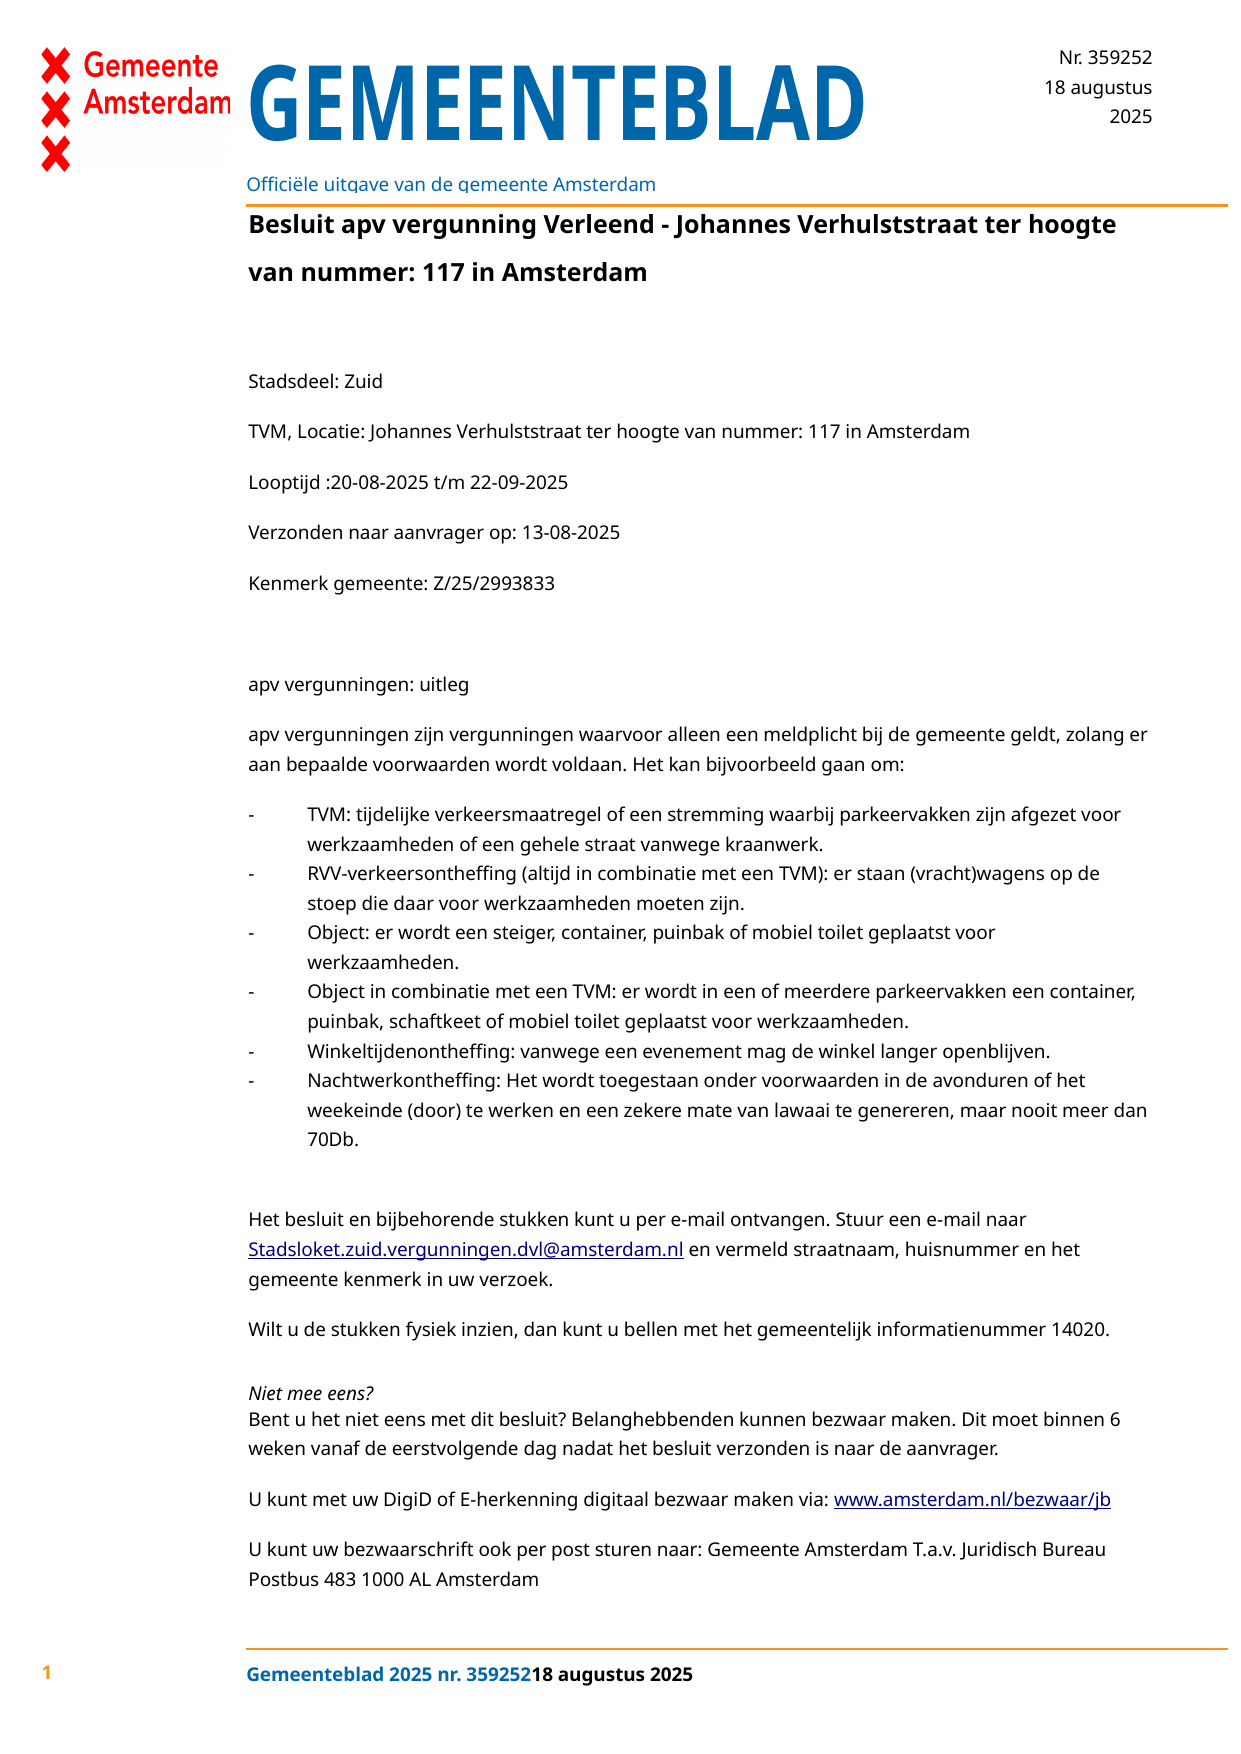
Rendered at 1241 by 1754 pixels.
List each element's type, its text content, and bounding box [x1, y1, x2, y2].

text Looptijd :20-08-2025 t/m 22-09-2025 [248, 469, 1152, 495]
text apv vergunningen zijn vergunningen waarvoor alleen een meldplicht bij de gemeente geldt, zolang er aan bepaalde voorwaarden wordt voldaan. Het kan bijvoorbeeld gaan om: [248, 721, 1152, 777]
text Het besluit en bijbehorende stukken kunt u per e-mail ontvangen. Stuur een e-mail naar Stadsloket.zuid.vergunningen.dvl@amsterdam.nl en vermeld straatnaam, huisnummer en het gemeente kenmerk in uw verzoek. [248, 1207, 1152, 1292]
text Wilt u de stukken fysiek inzien, dan kunt u bellen met het gemeentelijk informatienummer 14020. [248, 1316, 1152, 1342]
list RVV-verkeersontheffing (altijd in combinatie met een TVM): er staan (vracht)wagens op de stoep die daar voor werkzaamheden moeten zijn. [248, 860, 1152, 916]
text apv vergunningen: uitleg [248, 671, 1152, 697]
picture [41, 47, 231, 172]
text U kunt uw bezwaarschrift ook per post sturen naar: Gemeente Amsterdam T.a.v. Juridisch Bureau Postbus 483 1000 AL Amsterdam [248, 1536, 1152, 1592]
text Verzonden naar aanvrager op: 13-08-2025 [248, 519, 1152, 545]
text TVM, Locatie: Johannes Verhulststraat ter hoogte van nummer: 117 in Amsterdam [248, 419, 1152, 444]
list Winkeltijdenontheffing: vanwege een evenement mag de winkel langer openblijven. [248, 1038, 1152, 1064]
text Stadsdeel: Zuid [248, 368, 1152, 394]
list Object: er wordt een steiger, container, puinbak of mobiel toilet geplaatst voor werkzaamheden. [248, 919, 1152, 975]
list TVM: tijdelijke verkeersmaatregel of een stremming waarbij parkeervakken zijn afgezet voor werkzaamheden of een gehele straat vanwege kraanwerk. [248, 801, 1152, 857]
text U kunt met uw DigiD of E-herkenning digitaal bezwaar maken via: www.amsterdam.nl/bezwaar/jb [248, 1486, 1152, 1512]
text Bent u het niet eens met dit besluit? Belanghebbenden kunnen bezwaar maken. Dit moet binnen 6 weken vanaf de eerstvolgende dag nadat het besluit verzonden is naar de aanvrager. [248, 1406, 1152, 1461]
list Nachtwerkontheffing: Het wordt toegestaan onder voorwaarden in de avonduren of het weekeinde (door) te werken en een zekere mate van lawaai te genereren, maar nooit meer dan 70Db. [248, 1067, 1152, 1152]
text Besluit apv vergunning Verleend - Johannes Verhulststraat ter hoogte van nummer: 117 in Amsterdam [248, 207, 1152, 288]
text Kenmerk gemeente: Z/25/2993833 [248, 570, 1152, 596]
text Niet mee eens? [248, 1380, 1152, 1406]
list Object in combinatie met een TVM: er wordt in een of meerdere parkeervakken een container, puinbak, schaftkeet of mobiel toilet geplaatst voor werkzaamheden. [248, 979, 1152, 1034]
